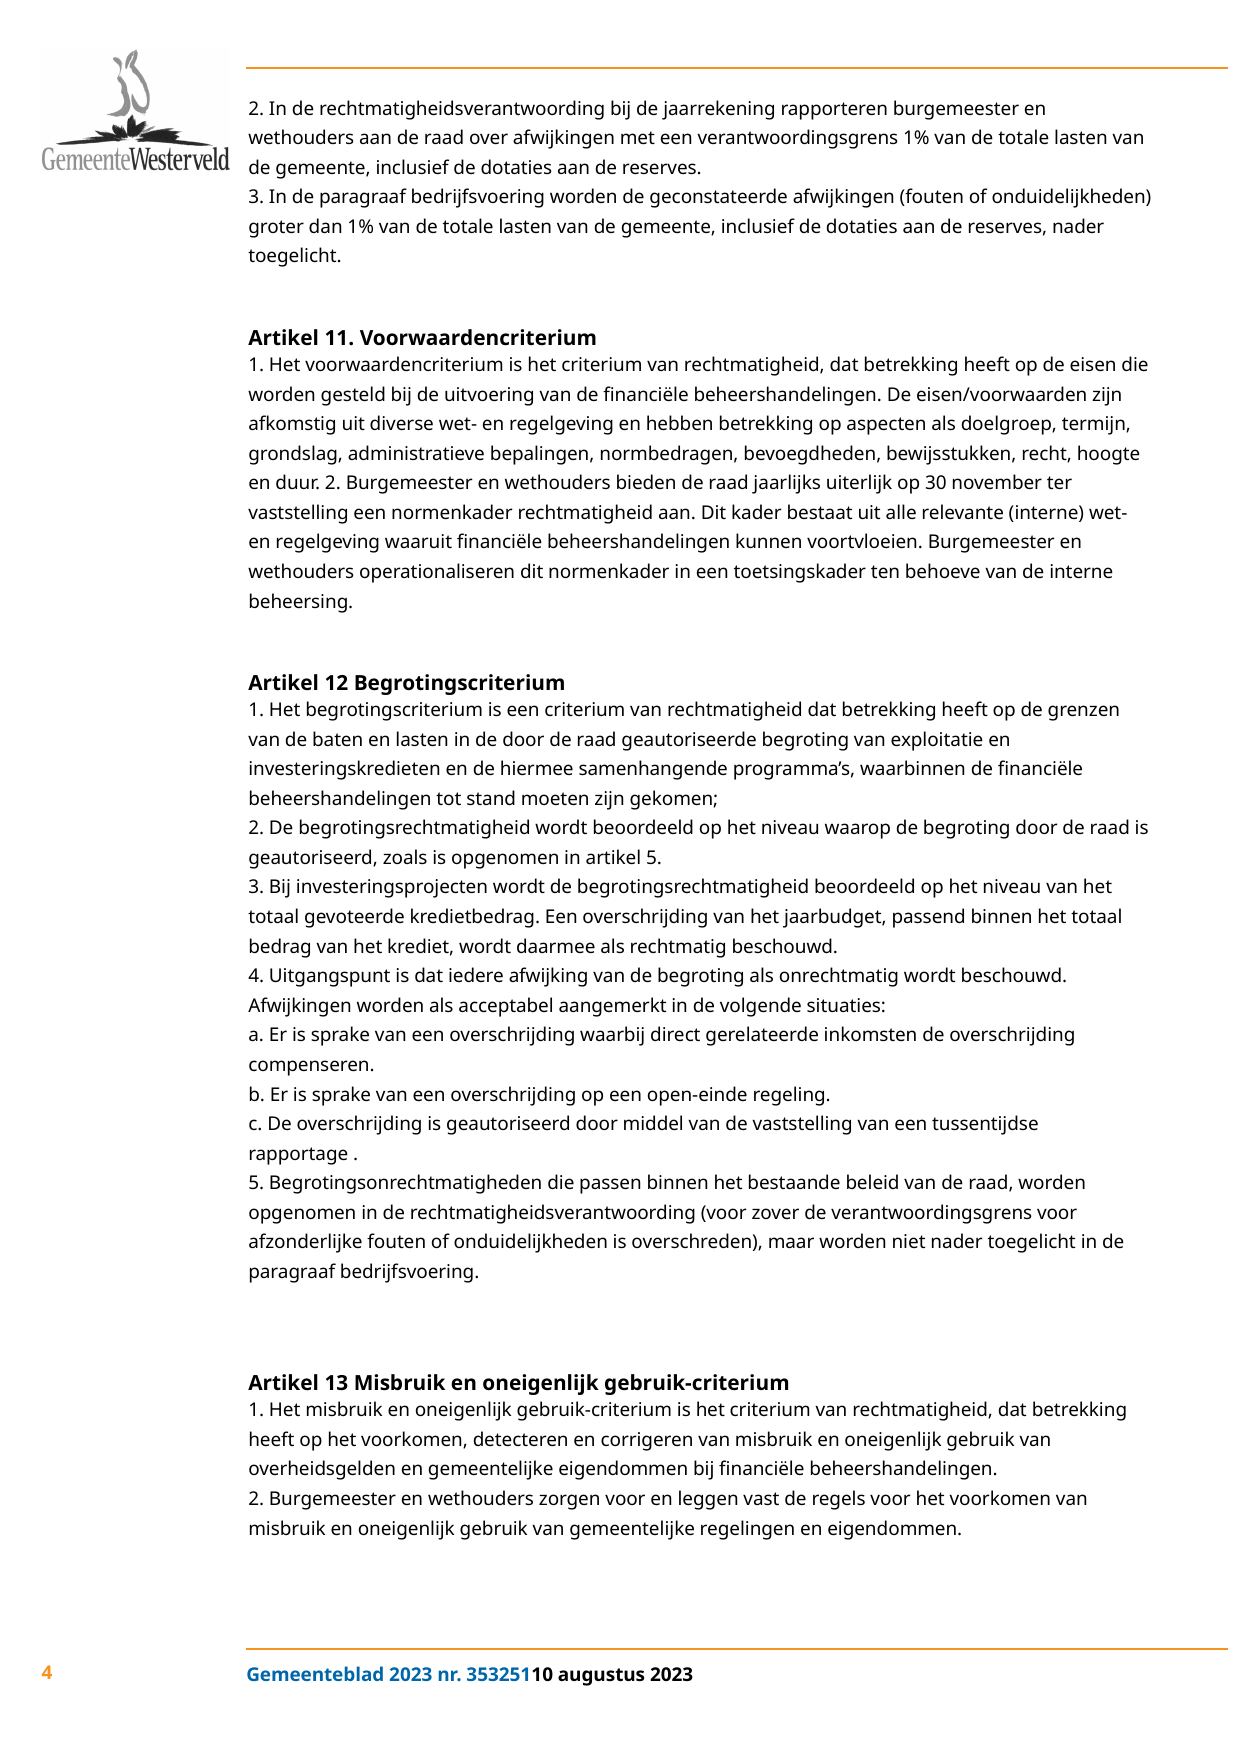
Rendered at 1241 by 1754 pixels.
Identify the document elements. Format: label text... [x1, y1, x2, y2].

text 1. Het begrotingscriterium is een criterium van rechtmatigheid dat betrekking heeft op de grenzen van de baten en lasten in de door de raad geautoriseerde begroting van exploitatie en investeringskredieten en de hiermee samenhangende programma’s, waarbinnen de financiële beheershandelingen tot stand moeten zijn gekomen; [248, 696, 1152, 811]
text 2. De begrotingsrechtmatigheid wordt beoordeeld op het niveau waarop de begroting door de raad is geautoriseerd, zoals is opgenomen in artikel 5. [248, 814, 1152, 870]
text c. De overschrijding is geautoriseerd door middel van de vaststelling van een tussentijdse rapportage . [248, 1110, 1152, 1166]
text a. Er is sprake van een overschrijding waarbij direct gerelateerde inkomsten de overschrijding compenseren. [248, 1022, 1152, 1077]
text 2. In de rechtmatigheidsverantwoording bij de jaarrekening rapporteren burgemeester en wethouders aan de raad over afwijkingen met een verantwoordingsgrens 1% van de totale lasten van de gemeente, inclusief de dotaties aan de reserves. [248, 95, 1152, 180]
text 5. Begrotingsonrechtmatigheden die passen binnen het bestaande beleid van de raad, worden opgenomen in de rechtmatigheidsverantwoording (voor zover de verantwoordingsgrens voor afzonderlijke fouten of onduidelijkheden is overschreden), maar worden niet nader toegelicht in de paragraaf bedrijfsvoering. [248, 1169, 1152, 1284]
text 2. Burgemeester en wethouders zorgen voor en leggen vast de regels voor het voorkomen van misbruik en oneigenlijk gebruik van gemeentelijke regelingen en eigendommen. [248, 1485, 1152, 1540]
text b. Er is sprake van een overschrijding op een open-einde regeling. [248, 1081, 1152, 1107]
text Artikel 12 Begrotingscriterium [248, 668, 1152, 696]
text 3. In de paragraaf bedrijfsvoering worden de geconstateerde afwijkingen (fouten of onduidelijkheden) groter dan 1% van de totale lasten van de gemeente, inclusief de dotaties aan de reserves, nader toegelicht. [248, 183, 1152, 268]
text Artikel 11. Voorwaardencriterium [248, 323, 1152, 351]
picture [41, 47, 231, 172]
text 1. Het misbruik en oneigenlijk gebruik-criterium is het criterium van rechtmatigheid, dat betrekking heeft op het voorkomen, detecteren en corrigeren van misbruik en oneigenlijk gebruik van overheidsgelden en gemeentelijke eigendommen bij financiële beheershandelingen. [248, 1396, 1152, 1481]
text Artikel 13 Misbruik en oneigenlijk gebruik-criterium [248, 1368, 1152, 1396]
text 4. Uitgangspunt is dat iedere afwijking van de begroting als onrechtmatig wordt beschouwd. Afwijkingen worden als acceptabel aangemerkt in de volgende situaties: [248, 962, 1152, 1018]
text 3. Bij investeringsprojecten wordt de begrotingsrechtmatigheid beoordeeld op het niveau van het totaal gevoteerde kredietbedrag. Een overschrijding van het jaarbudget, passend binnen het totaal bedrag van het krediet, wordt daarmee als rechtmatig beschouwd. [248, 874, 1152, 959]
text 1. Het voorwaardencriterium is het criterium van rechtmatigheid, dat betrekking heeft op de eisen die worden gesteld bij de uitvoering van de financiële beheershandelingen. De eisen/voorwaarden zijn afkomstig uit diverse wet- en regelgeving en hebben betrekking op aspecten als doelgroep, termijn, grondslag, administratieve bepalingen, normbedragen, bevoegdheden, bewijsstukken, recht, hoogte en duur. 2. Burgemeester en wethouders bieden de raad jaarlijks uiterlijk op 30 november ter vaststelling een normenkader rechtmatigheid aan. Dit kader bestaat uit alle relevante (interne) wet- en regelgeving waaruit financiële beheershandelingen kunnen voortvloeien. Burgemeester en wethouders operationaliseren dit normenkader in een toetsingskader ten behoeve van de interne beheersing. [248, 351, 1152, 613]
